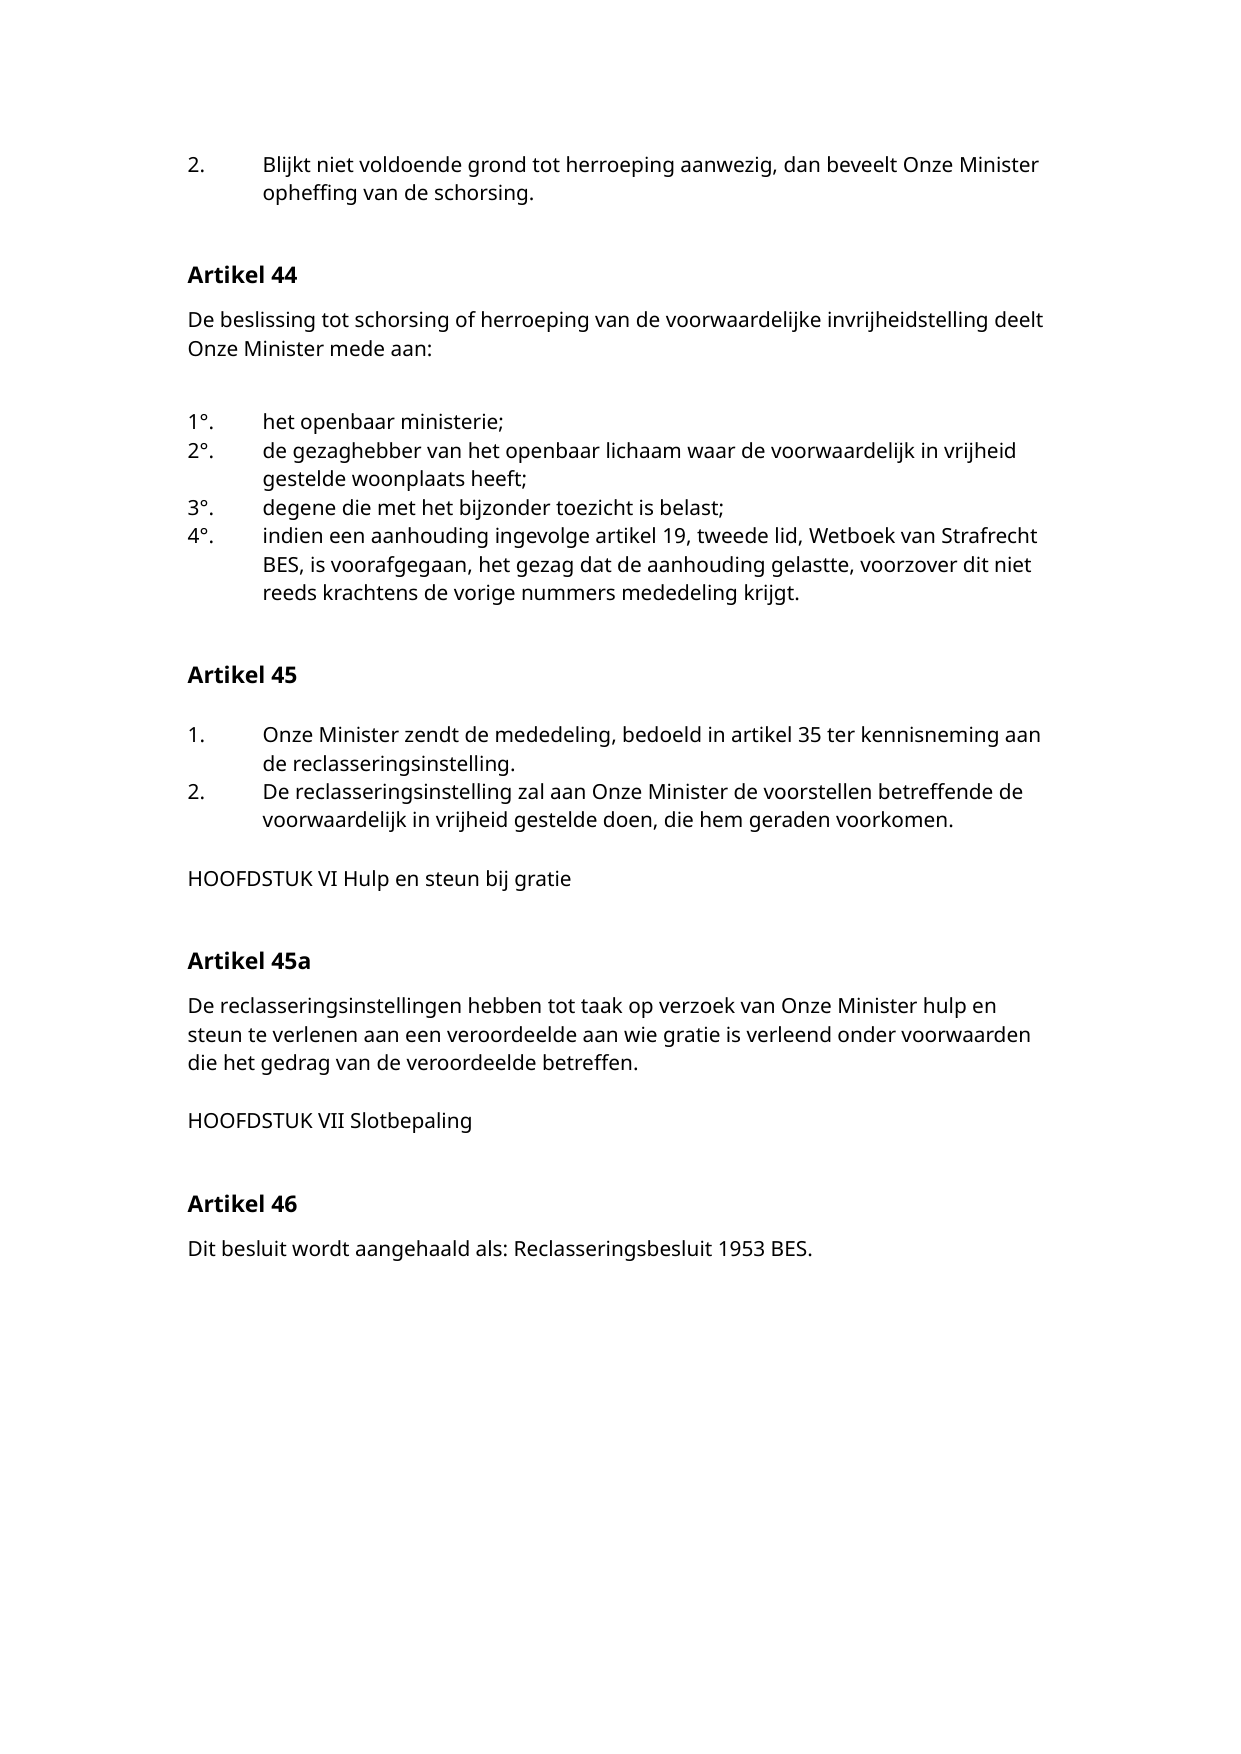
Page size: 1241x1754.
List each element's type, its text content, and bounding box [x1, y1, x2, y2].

list het openbaar ministerie; [187, 407, 1053, 436]
list indien een aanhouding ingevolge artikel 19, tweede lid, Wetboek van Strafrecht BES, is voorafgegaan, het gezag dat de aanhouding gelastte, voorzover dit niet reeds krachtens de vorige nummers mededeling krijgt. [187, 521, 1053, 607]
subtitle HOOFDSTUK VII Slotbepaling [187, 1107, 1053, 1135]
subtitle HOOFDSTUK VI Hulp en steun bij gratie [187, 864, 1053, 892]
text De reclasseringsinstellingen hebben tot taak op verzoek van Onze Minister hulp en steun te verlenen aan een veroordeelde aan wie gratie is verleend onder voorwaarden die het gedrag van de veroordeelde betreffen. [187, 991, 1053, 1077]
text Dit besluit wordt aangehaald als: Reclasseringsbesluit 1953 BES. [187, 1234, 1053, 1262]
list De reclasseringsinstelling zal aan Onze Minister de voorstellen betreffende de voorwaardelijk in vrijheid gestelde doen, die hem geraden voorkomen. [187, 777, 1053, 834]
list Blijkt niet voldoende grond tot herroeping aanwezig, dan beveelt Onze Minister opheffing van de schorsing. [187, 150, 1053, 207]
subtitle Artikel 44 [187, 259, 1053, 291]
subtitle Artikel 45 [187, 659, 1053, 690]
text De beslissing tot schorsing of herroeping van de voorwaardelijke invrijheidstelling deelt Onze Minister mede aan: [187, 306, 1053, 362]
list Onze Minister zendt de mededeling, bedoeld in artikel 35 ter kennisneming aan de reclasseringsinstelling. [187, 720, 1053, 777]
subtitle Artikel 46 [187, 1187, 1053, 1219]
subtitle Artikel 45a [187, 945, 1053, 976]
list degene die met het bijzonder toezicht is belast; [187, 493, 1053, 521]
list de gezaghebber van het openbaar lichaam waar de voorwaardelijk in vrijheid gestelde woonplaats heeft; [187, 436, 1053, 493]
